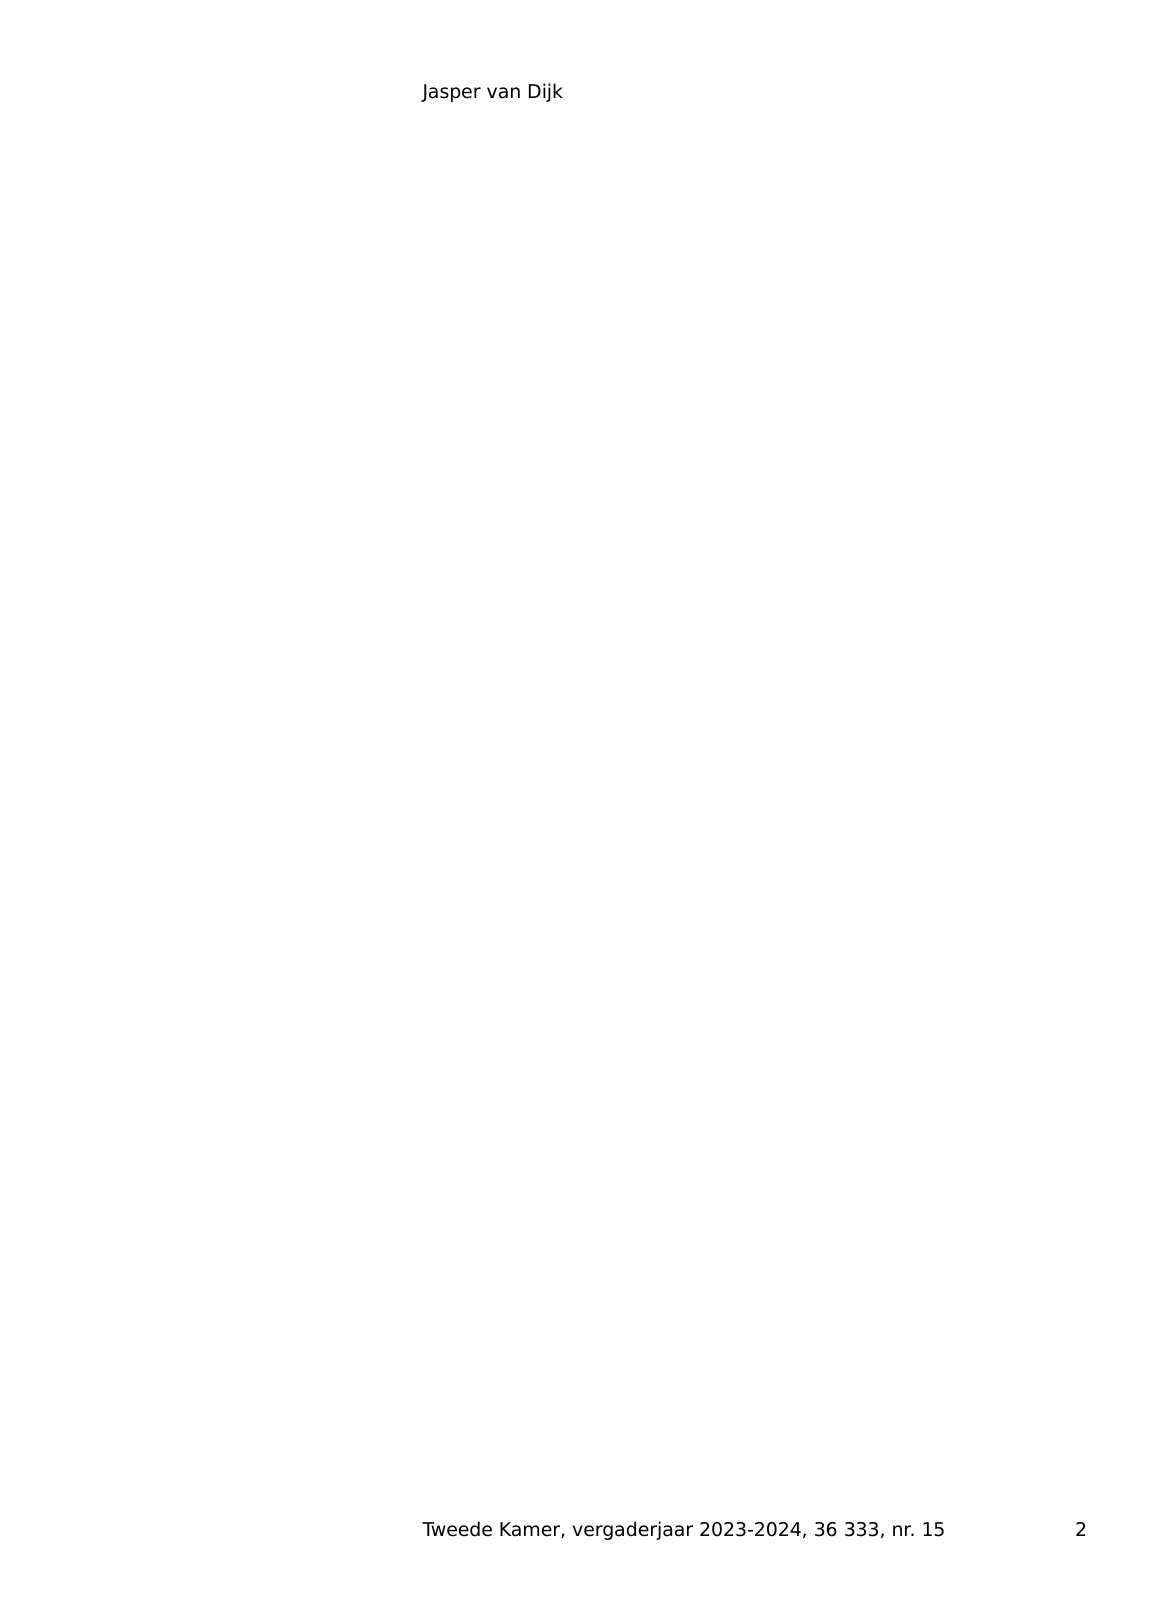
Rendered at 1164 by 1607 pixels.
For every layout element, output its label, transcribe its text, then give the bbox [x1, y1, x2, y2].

text Jasper van Dijk [422, 59, 1087, 103]
